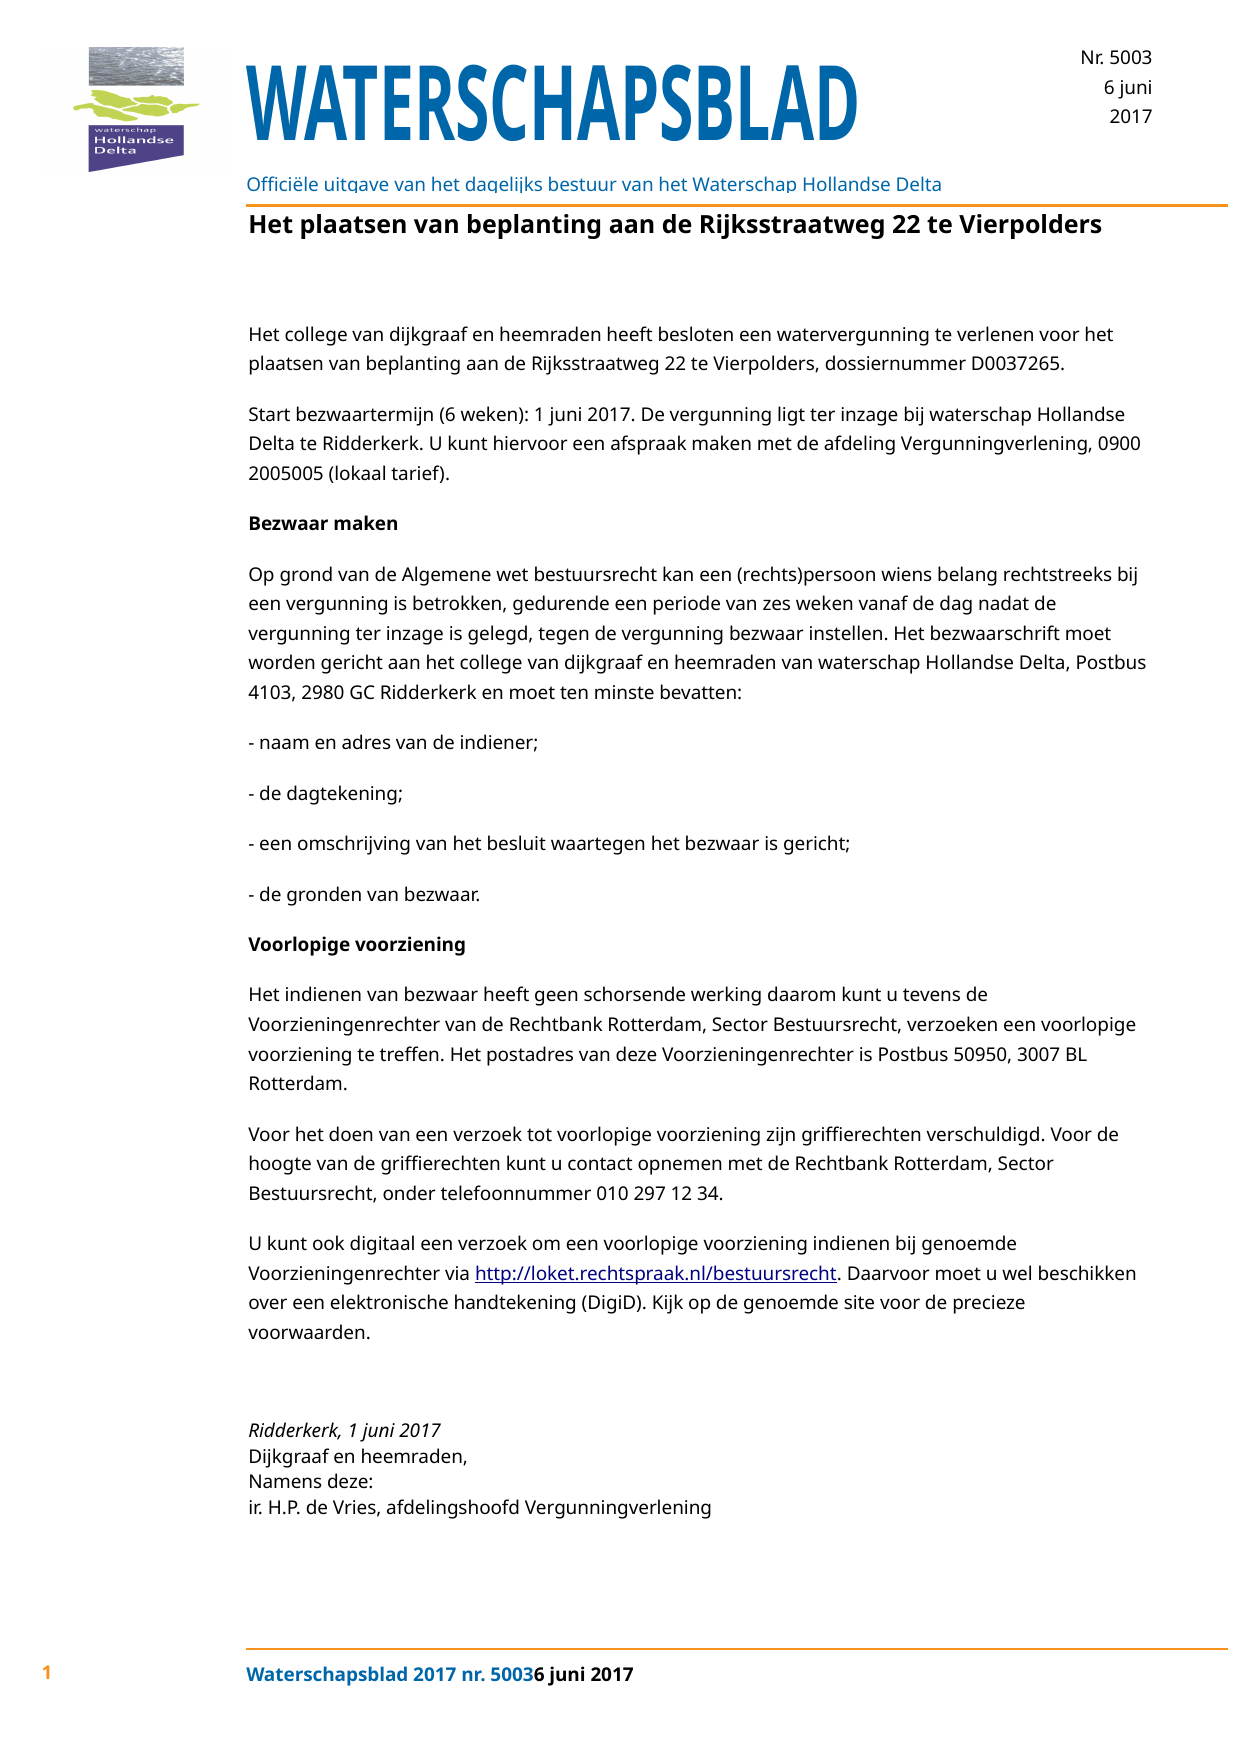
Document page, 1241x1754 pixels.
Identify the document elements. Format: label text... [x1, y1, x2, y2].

text Dijkgraaf en heemraden, [248, 1443, 1152, 1469]
text - naam en adres van de indiener; [248, 729, 1152, 755]
picture [41, 47, 231, 172]
text Voorlopige voorziening [248, 931, 1152, 957]
text - de dagtekening; [248, 780, 1152, 806]
text Het indienen van bezwaar heeft geen schorsende werking daarom kunt u tevens de Voorzieningenrechter van de Rechtbank Rotterdam, Sector Bestuursrecht, verzoeken een voorlopige voorziening te treffen. Het postadres van deze Voorzieningenrechter is Postbus 50950, 3007 BL Rotterdam. [248, 982, 1152, 1096]
text - een omschrijving van het besluit waartegen het bezwaar is gericht; [248, 830, 1152, 856]
text Start bezwaartermijn (6 weken): 1 juni 2017. De vergunning ligt ter inzage bij waterschap Hollandse Delta te Ridderkerk. U kunt hiervoor een afspraak maken met de afdeling Vergunningverlening, 0900 2005005 (lokaal tarief). [248, 401, 1152, 486]
text Op grond van de Algemene wet bestuursrecht kan een (rechts)persoon wiens belang rechtstreeks bij een vergunning is betrokken, gedurende een periode van zes weken vanaf de dag nadat de vergunning ter inzage is gelegd, tegen de vergunning bezwaar instellen. Het bezwaarschrift moet worden gericht aan het college van dijkgraaf en heemraden van waterschap Hollandse Delta, Postbus 4103, 2980 GC Ridderkerk en moet ten minste bevatten: [248, 561, 1152, 705]
text U kunt ook digitaal een verzoek om een voorlopige voorziening indienen bij genoemde Voorzieningenrechter via http://loket.rechtspraak.nl/bestuursrecht. Daarvoor moet u wel beschikken over een elektronische handtekening (DigiD). Kijk op de genoemde site voor de precieze voorwaarden. [248, 1230, 1152, 1345]
text - de gronden van bezwaar. [248, 881, 1152, 906]
text Het plaatsen van beplanting aan de Rijksstraatweg 22 te Vierpolders [248, 207, 1152, 241]
text Bezwaar maken [248, 510, 1152, 536]
text Het college van dijkgraaf en heemraden heeft besloten een watervergunning te verlenen voor het plaatsen van beplanting aan de Rijksstraatweg 22 te Vierpolders, dossiernummer D0037265. [248, 321, 1152, 376]
text Voor het doen van een verzoek tot voorlopige voorziening zijn griffierechten verschuldigd. Voor de hoogte van de griffierechten kunt u contact opnemen met de Rechtbank Rotterdam, Sector Bestuursrecht, onder telefoonnummer 010 297 12 34. [248, 1121, 1152, 1206]
text ir. H.P. de Vries, afdelingshoofd Vergunningverlening [248, 1494, 1152, 1520]
text Namens deze: [248, 1469, 1152, 1494]
text Ridderkerk, 1 juni 2017 [248, 1417, 1152, 1443]
